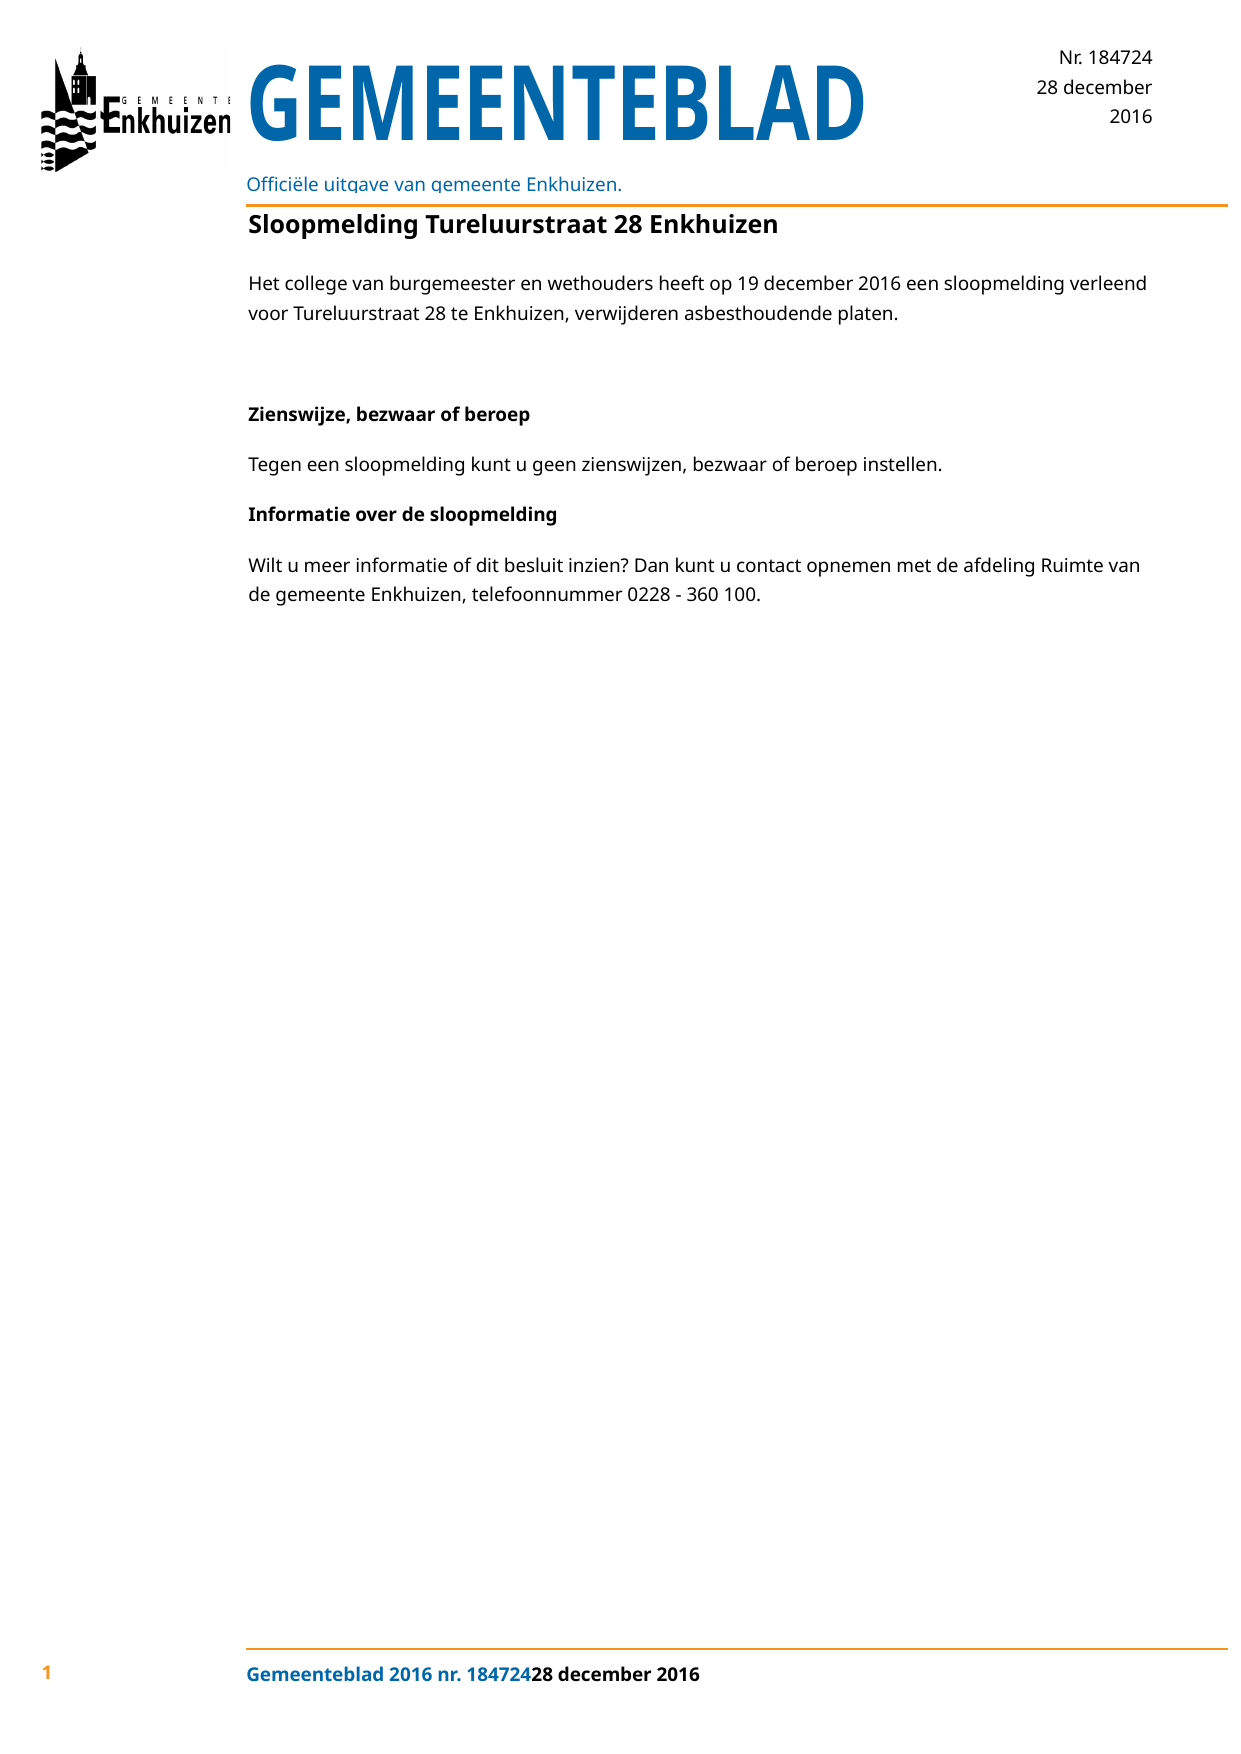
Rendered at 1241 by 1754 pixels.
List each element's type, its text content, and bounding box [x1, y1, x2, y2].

text Zienswijze, bezwaar of beroep [248, 401, 1152, 426]
text Tegen een sloopmelding kunt u geen zienswijzen, bezwaar of beroep instellen. [248, 451, 1152, 477]
text Wilt u meer informatie of dit besluit inzien? Dan kunt u contact opnemen met de afdeling Ruimte van de gemeente Enkhuizen, telefoonnummer 0228 - 360 100. [248, 552, 1152, 607]
text Informatie over de sloopmelding [248, 502, 1152, 527]
picture [41, 47, 231, 172]
text Het college van burgemeester en wethouders heeft op 19 december 2016 een sloopmelding verleend voor Tureluurstraat 28 te Enkhuizen, verwijderen asbesthoudende platen. [248, 270, 1152, 326]
text Sloopmelding Tureluurstraat 28 Enkhuizen [248, 207, 1152, 241]
